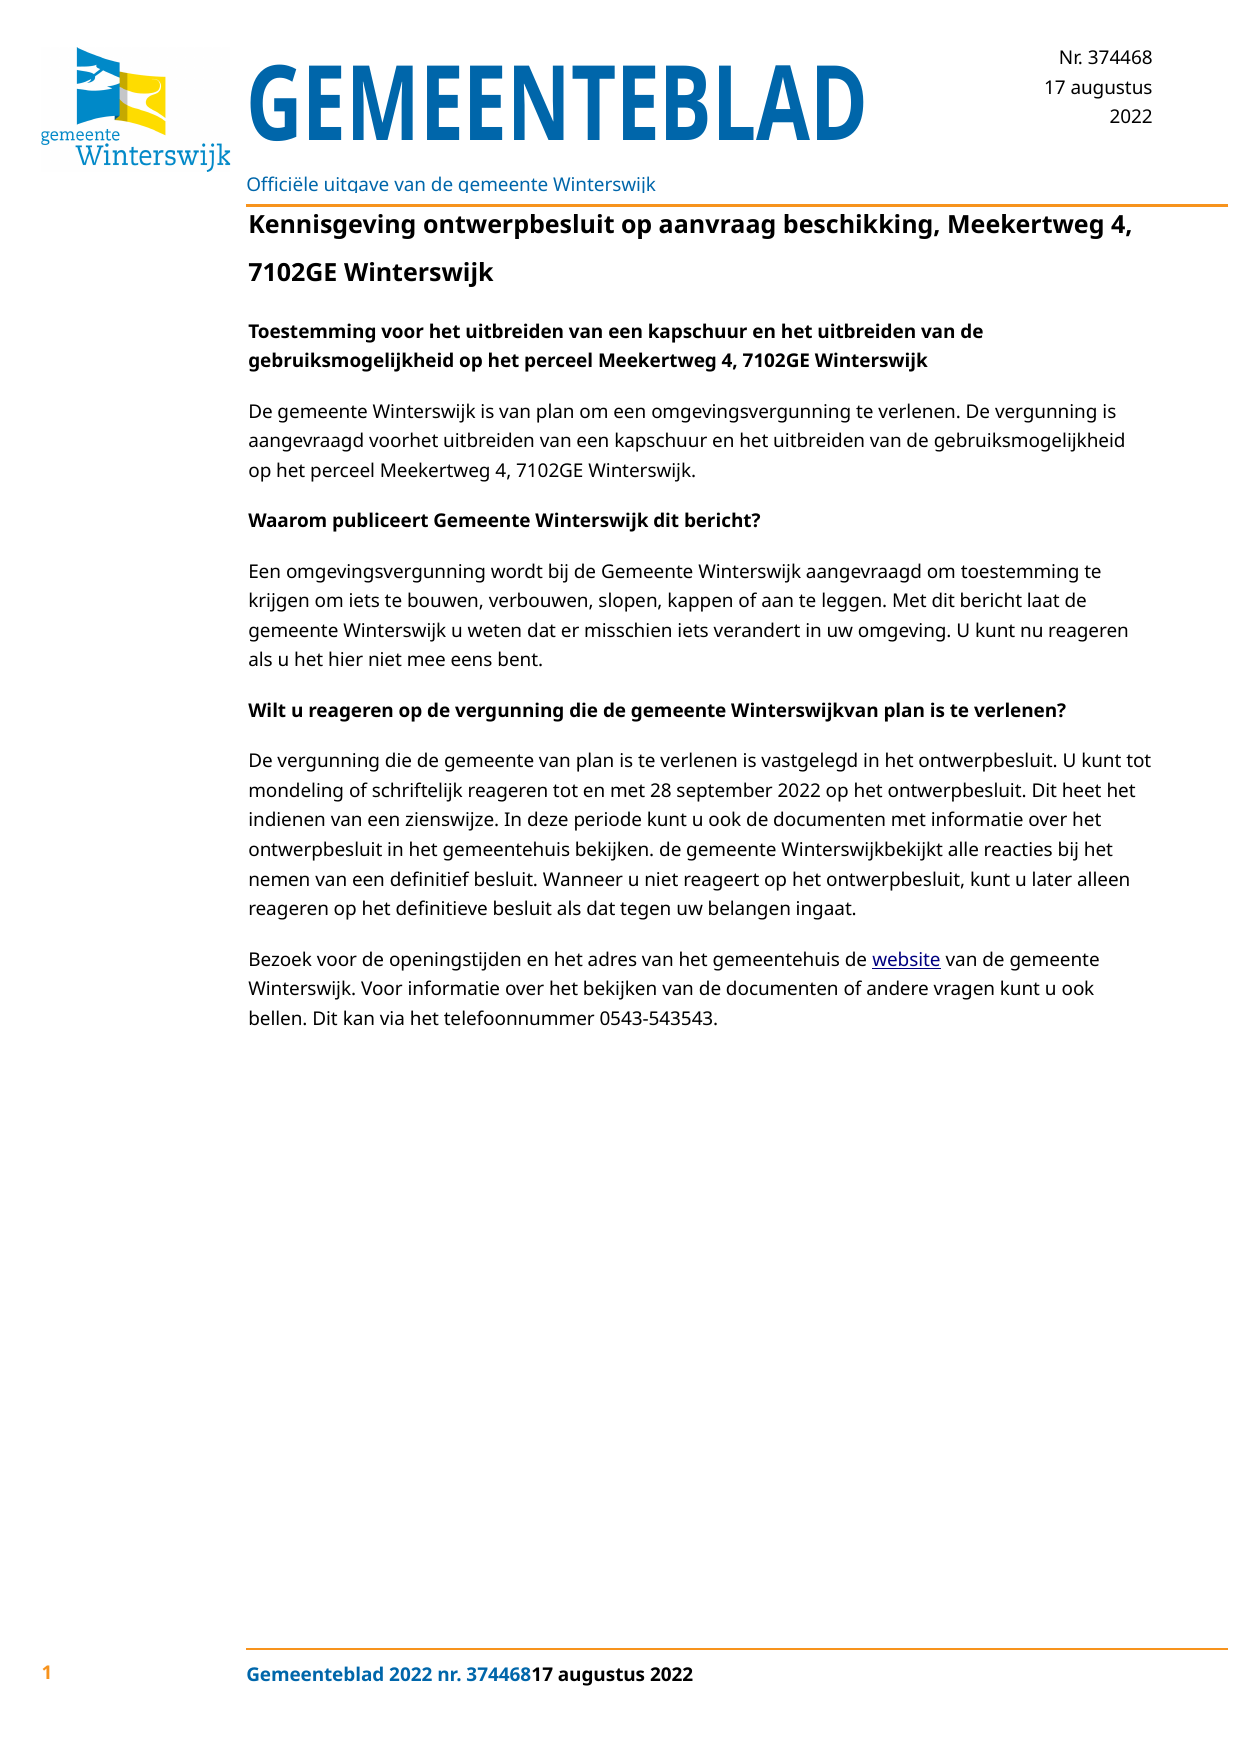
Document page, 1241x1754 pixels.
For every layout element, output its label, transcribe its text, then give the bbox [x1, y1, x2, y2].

text De gemeente Winterswijk is van plan om een omgevingsvergunning te verlenen. De vergunning is aangevraagd voorhet uitbreiden van een kapschuur en het uitbreiden van de gebruiksmogelijkheid op het perceel Meekertweg 4, 7102GE Winterswijk. [248, 398, 1152, 483]
picture [41, 47, 231, 172]
text Wilt u reageren op de vergunning die de gemeente Winterswijkvan plan is te verlenen? [248, 697, 1152, 723]
text Toestemming voor het uitbreiden van een kapschuur en het uitbreiden van de gebruiksmogelijkheid op het perceel Meekertweg 4, 7102GE Winterswijk [248, 318, 1152, 373]
text Een omgevingsvergunning wordt bij de Gemeente Winterswijk aangevraagd om toestemming te krijgen om iets te bouwen, verbouwen, slopen, kappen of aan te leggen. Met dit bericht laat de gemeente Winterswijk u weten dat er misschien iets verandert in uw omgeving. U kunt nu reageren als u het hier niet mee eens bent. [248, 558, 1152, 672]
text Waarom publiceert Gemeente Winterswijk dit bericht? [248, 507, 1152, 533]
text Bezoek voor de openingstijden en het adres van het gemeentehuis de website van de gemeente Winterswijk. Voor informatie over het bekijken van de documenten of andere vragen kunt u ook bellen. Dit kan via het telefoonnummer 0543-543543. [248, 946, 1152, 1031]
text De vergunning die de gemeente van plan is te verlenen is vastgelegd in het ontwerpbesluit. U kunt tot mondeling of schriftelijk reageren tot en met 28 september 2022 op het ontwerpbesluit. Dit heet het indienen van een zienswijze. In deze periode kunt u ook de documenten met informatie over het ontwerpbesluit in het gemeentehuis bekijken. de gemeente Winterswijkbekijkt alle reacties bij het nemen van een definitief besluit. Wanneer u niet reageert op het ontwerpbesluit, kunt u later alleen reageren op het definitieve besluit als dat tegen uw belangen ingaat. [248, 747, 1152, 921]
picture [225, 153, 231, 162]
text Kennisgeving ontwerpbesluit op aanvraag beschikking, Meekertweg 4, 7102GE Winterswijk [248, 207, 1152, 288]
